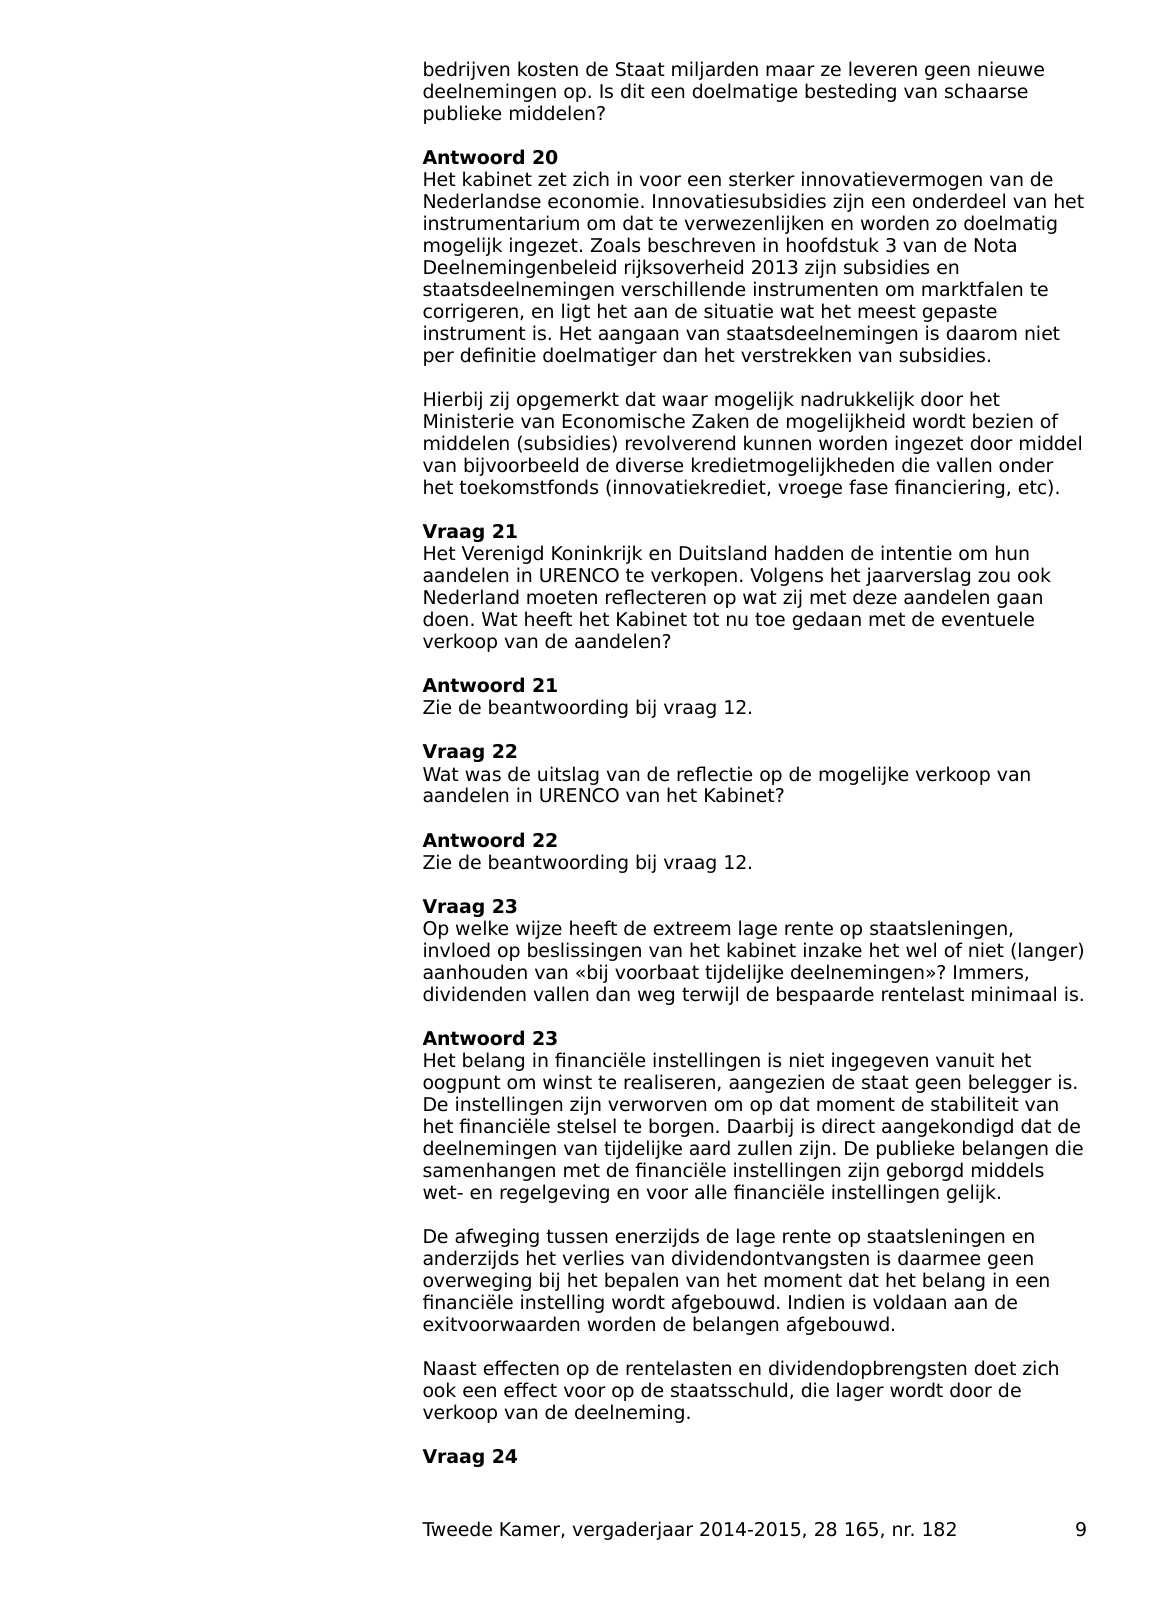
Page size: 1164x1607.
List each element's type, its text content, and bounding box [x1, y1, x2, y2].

text Hierbij zij opgemerkt dat waar mogelijk nadrukkelijk door het Ministerie van Economische Zaken de mogelijkheid wordt bezien of middelen (subsidies) revolverend kunnen worden ingezet door middel van bijvoorbeeld de diverse kredietmogelijkheden die vallen onder het toekomstfonds (innovatiekrediet, vroege fase financiering, etc). [422, 389, 1087, 499]
text Wat was de uitslag van de reflectie op de mogelijke verkoop van aandelen in URENCO van het Kabinet? [422, 763, 1087, 807]
text Het kabinet zet zich in voor een sterker innovatievermogen van de Nederlandse economie. Innovatiesubsidies zijn een onderdeel van het instrumentarium om dat te verwezenlijken en worden zo doelmatig mogelijk ingezet. Zoals beschreven in hoofdstuk 3 van de Nota Deelnemingenbeleid rijksoverheid 2013 zijn subsidies en staatsdeelnemingen verschillende instrumenten om marktfalen te corrigeren, en ligt het aan de situatie wat het meest gepaste instrument is. Het aangaan van staatsdeelnemingen is daarom niet per definitie doelmatiger dan het verstrekken van subsidies. [422, 169, 1087, 367]
text Het belang in financiële instellingen is niet ingegeven vanuit het oogpunt om winst te realiseren, aangezien de staat geen belegger is. De instellingen zijn verworven om op dat moment de stabiliteit van het financiële stelsel te borgen. Daarbij is direct aangekondigd dat de deelnemingen van tijdelijke aard zullen zijn. De publieke belangen die samenhangen met de financiële instellingen zijn geborgd middels wet- en regelgeving en voor alle financiële instellingen gelijk. [422, 1050, 1087, 1204]
text Zie de beantwoording bij vraag 12. [422, 697, 1087, 719]
text Vraag 21 [422, 521, 1087, 543]
text Antwoord 23 [422, 1028, 1087, 1050]
text Antwoord 21 [422, 675, 1087, 697]
text Op welke wijze heeft de extreem lage rente op staatsleningen, invloed op beslissingen van het kabinet inzake het wel of niet (langer) aanhouden van «bij voorbaat tijdelijke deelnemingen»? Immers, dividenden vallen dan weg terwijl de bespaarde rentelast minimaal is. [422, 918, 1087, 1006]
text De afweging tussen enerzijds de lage rente op staatsleningen en anderzijds het verlies van dividendontvangsten is daarmee geen overweging bij het bepalen van het moment dat het belang in een financiële instelling wordt afgebouwd. Indien is voldaan aan de exitvoorwaarden worden de belangen afgebouwd. [422, 1226, 1087, 1336]
text Vraag 24 [422, 1446, 1087, 1468]
text Naast effecten op de rentelasten en dividendopbrengsten doet zich ook een effect voor op de staatsschuld, die lager wordt door de verkoop van de deelneming. [422, 1358, 1087, 1424]
text Antwoord 20 [422, 147, 1087, 169]
text Antwoord 22 [422, 829, 1087, 852]
text Het Verenigd Koninkrijk en Duitsland hadden de intentie om hun aandelen in URENCO te verkopen. Volgens het jaarverslag zou ook Nederland moeten reflecteren op wat zij met deze aandelen gaan doen. Wat heeft het Kabinet tot nu toe gedaan met de eventuele verkoop van de aandelen? [422, 543, 1087, 653]
text Zie de beantwoording bij vraag 12. [422, 852, 1087, 873]
text Vraag 22 [422, 741, 1087, 763]
text bedrijven kosten de Staat miljarden maar ze leveren geen nieuwe deelnemingen op. Is dit een doelmatige besteding van schaarse publieke middelen? [422, 59, 1087, 125]
text Vraag 23 [422, 896, 1087, 918]
